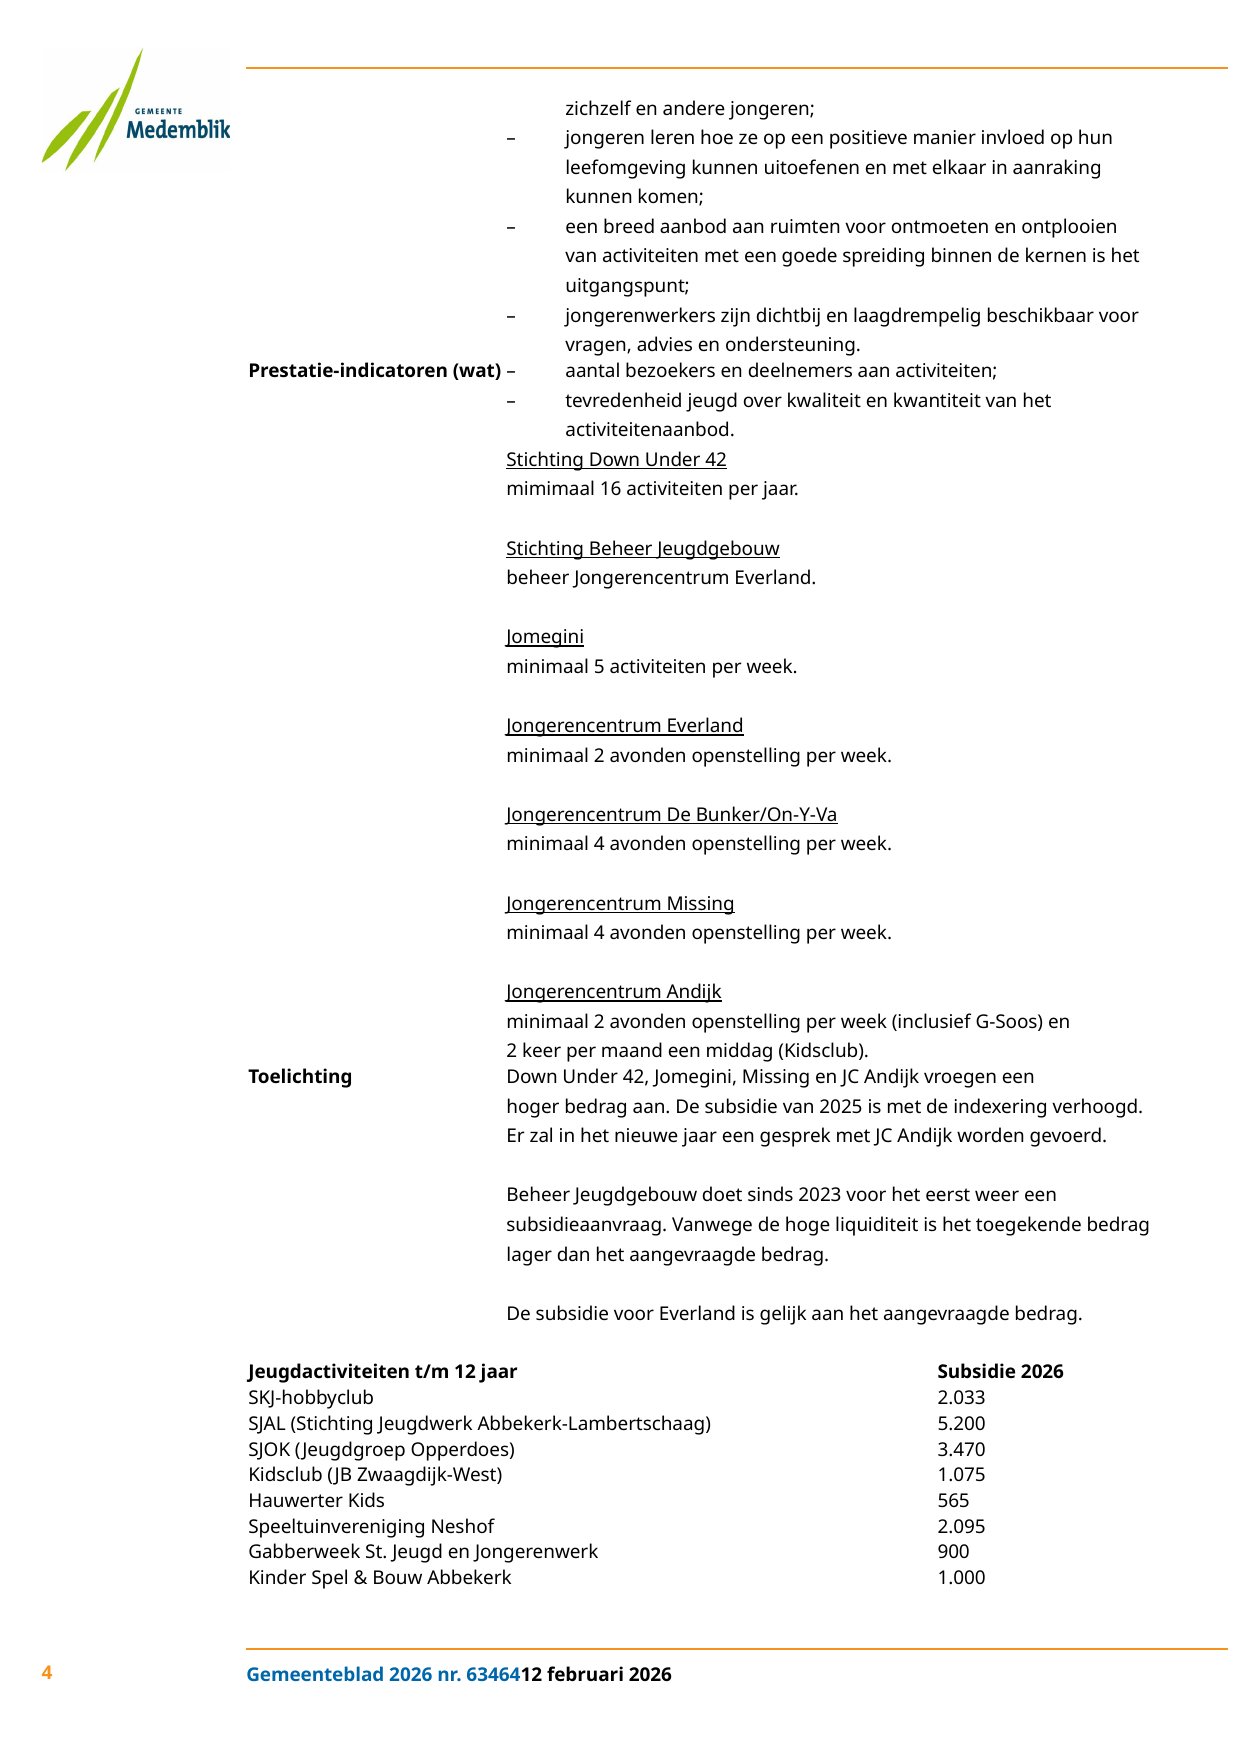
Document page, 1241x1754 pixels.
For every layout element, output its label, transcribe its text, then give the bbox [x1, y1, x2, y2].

table_cell Toelichting [248, 1063, 506, 1326]
table_cell [248, 95, 506, 357]
table_cell Kinder Spel & Bouw Abbekerk [248, 1565, 937, 1590]
table_cell SKJ-hobbyclub [248, 1384, 937, 1410]
table_cell 900 [937, 1539, 1152, 1564]
table_cell 3.470 [937, 1436, 1152, 1462]
table_cell 1.000 [937, 1565, 1152, 1590]
picture [41, 47, 231, 172]
table_header Subsidie 2026 [937, 1359, 1152, 1384]
table_cell 1.075 [937, 1462, 1152, 1487]
table_cell Kidsclub (JB Zwaagdijk-West) [248, 1462, 937, 1487]
table_cell Prestatie-indicatoren (wat) [248, 357, 506, 1063]
table_cell 2.095 [937, 1513, 1152, 1539]
table_cell zichzelf en andere jongeren; jongeren leren hoe ze op een positieve manier invloed op hun leefomgeving kunnen uitoefenen en met elkaar in aanraking kunnen komen; een breed aanbod aan ruimten voor ontmoeten en ontplooien van activiteiten met een goede spreiding binnen de kernen is het uitgangspunt; jongerenwerkers zijn dichtbij en laagdrempelig beschikbaar voor vragen, advies en ondersteuning. [506, 95, 1152, 357]
table_cell SJOK (Jeugdgroep Opperdoes) [248, 1436, 937, 1462]
table_cell Speeltuinvereniging Neshof [248, 1513, 937, 1539]
table_cell 5.200 [937, 1410, 1152, 1436]
table_cell 2.033 [937, 1384, 1152, 1410]
table_cell Hauwerter Kids [248, 1487, 937, 1513]
table_cell aantal bezoekers en deelnemers aan activiteiten; tevredenheid jeugd over kwaliteit en kwantiteit van het activiteitenaanbod. Stichting Down Under 42 mimimaal 16 activiteiten per jaar. Stichting Beheer Jeugdgebouw beheer Jongerencentrum Everland. Jomegini minimaal 5 activiteiten per week. Jongerencentrum Everland minimaal 2 avonden openstelling per week. Jongerencentrum De Bunker/On-Y-Va minimaal 4 avonden openstelling per week. Jongerencentrum Missing minimaal 4 avonden openstelling per week. Jongerencentrum Andijk minimaal 2 avonden openstelling per week (inclusief G-Soos) en 2 keer per maand een middag (Kidsclub). [506, 357, 1152, 1063]
table_cell 565 [937, 1487, 1152, 1513]
table_header Jeugdactiviteiten t/m 12 jaar [248, 1359, 937, 1384]
table_cell Down Under 42, Jomegini, Missing en JC Andijk vroegen een hoger bedrag aan. De subsidie van 2025 is met de indexering verhoogd. Er zal in het nieuwe jaar een gesprek met JC Andijk worden gevoerd. Beheer Jeugdgebouw doet sinds 2023 voor het eerst weer een subsidieaanvraag. Vanwege de hoge liquiditeit is het toegekende bedrag lager dan het aangevraagde bedrag. De subsidie voor Everland is gelijk aan het aangevraagde bedrag. [506, 1063, 1152, 1326]
table_cell SJAL (Stichting Jeugdwerk Abbekerk-Lambertschaag) [248, 1410, 937, 1436]
table_cell Gabberweek St. Jeugd en Jongerenwerk [248, 1539, 937, 1564]
